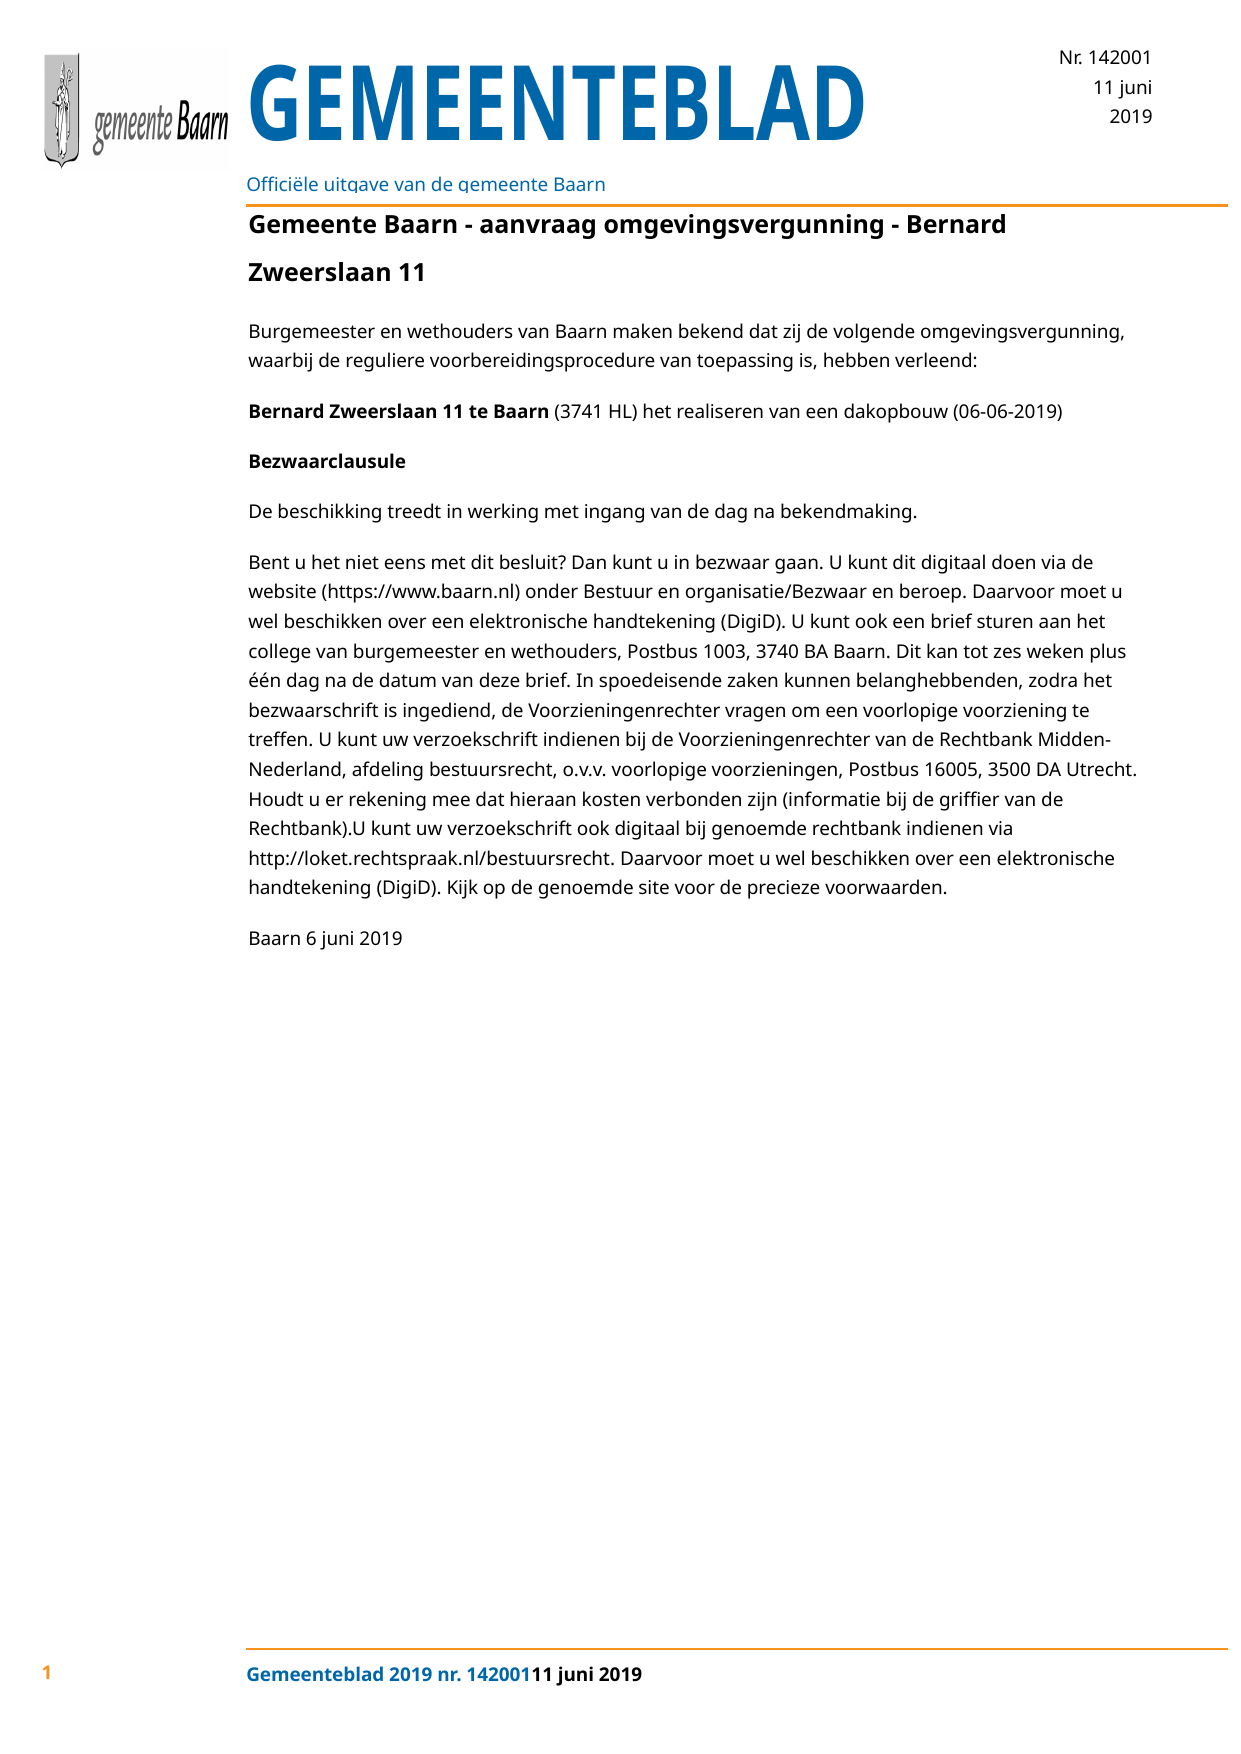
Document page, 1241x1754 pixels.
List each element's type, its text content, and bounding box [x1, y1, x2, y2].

picture [41, 47, 231, 172]
text Bent u het niet eens met dit besluit? Dan kunt u in bezwaar gaan. U kunt dit digitaal doen via de website (https://www.baarn.nl) onder Bestuur en organisatie/Bezwaar en beroep. Daarvoor moet u wel beschikken over een elektronische handtekening (DigiD). U kunt ook een brief sturen aan het college van burgemeester en wethouders, Postbus 1003, 3740 BA Baarn. Dit kan tot zes weken plus één dag na de datum van deze brief. In spoedeisende zaken kunnen belanghebbenden, zodra het bezwaarschrift is ingediend, de Voorzieningenrechter vragen om een voorlopige voorziening te treffen. U kunt uw verzoekschrift indienen bij de Voorzieningenrechter van de Rechtbank Midden-Nederland, afdeling bestuursrecht, o.v.v. voorlopige voorzieningen, Postbus 16005, 3500 DA Utrecht. Houdt u er rekening mee dat hieraan kosten verbonden zijn (informatie bij de griffier van de Rechtbank).U kunt uw verzoekschrift ook digitaal bij genoemde rechtbank indienen via http://loket.rechtspraak.nl/bestuursrecht. Daarvoor moet u wel beschikken over een elektronische handtekening (DigiD). Kijk op de genoemde site voor de precieze voorwaarden. [248, 549, 1152, 900]
text Bezwaarclausule [248, 448, 1152, 474]
text De beschikking treedt in werking met ingang van de dag na bekendmaking. [248, 499, 1152, 524]
text Gemeente Baarn - aanvraag omgevingsvergunning - Bernard Zweerslaan 11 [248, 207, 1152, 288]
text Burgemeester en wethouders van Baarn maken bekend dat zij de volgende omgevingsvergunning, waarbij de reguliere voorbereidingsprocedure van toepassing is, hebben verleend: [248, 318, 1152, 373]
text Bernard Zweerslaan 11 te Baarn (3741 HL) het realiseren van een dakopbouw (06-06-2019) [248, 398, 1152, 424]
text Baarn 6 juni 2019 [248, 925, 1152, 951]
